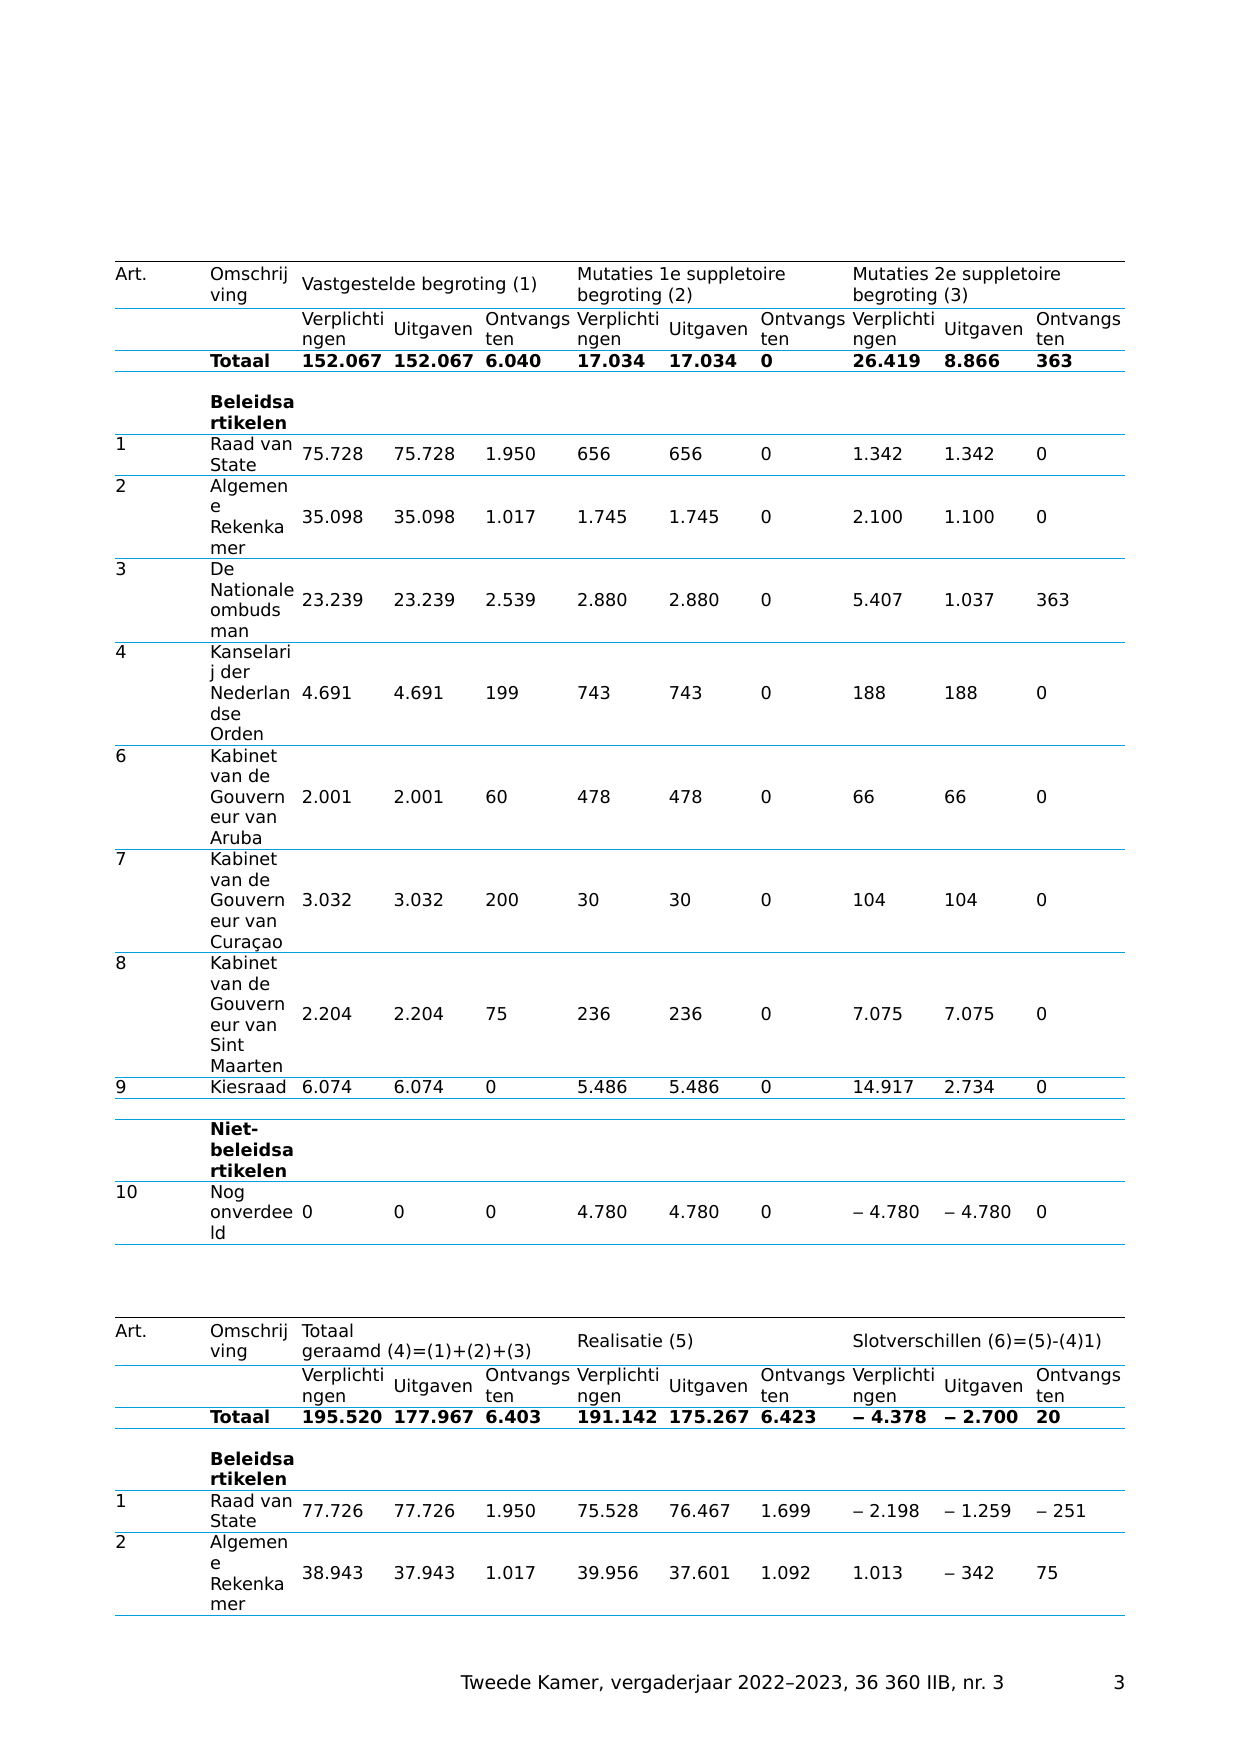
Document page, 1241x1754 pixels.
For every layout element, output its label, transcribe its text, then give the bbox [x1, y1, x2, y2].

table_cell 2.734 [941, 1078, 1033, 1098]
table_cell Kabinet van de Gouverneur van Aruba [207, 746, 299, 849]
table_cell [390, 1449, 482, 1490]
table_header Wijziging van de begrotingsstaat van de overige Hoge Colleges van Staat, Kabinetten van de Gouverneurs en de Kiesraad (IIB) voor het jaar 2022 (Slotwet) (bedragen x € 1.000) [115, 213, 1125, 261]
table_cell 5.407 [849, 559, 941, 641]
table_cell 2 [115, 476, 207, 558]
table_cell 1.017 [482, 476, 574, 558]
table_cell [115, 1449, 207, 1490]
table_cell Totaal [207, 351, 299, 371]
table_cell [758, 1429, 849, 1449]
table_cell 2.880 [666, 559, 757, 641]
table_cell Verplichtingen [849, 309, 941, 350]
table_cell Vastgestelde begroting (1) [299, 262, 574, 308]
table_cell 478 [666, 746, 757, 849]
table_cell Verplichtingen [299, 1366, 390, 1406]
table_cell [115, 392, 207, 433]
table_cell [482, 372, 574, 392]
table_cell 0 [758, 559, 849, 641]
table_cell [941, 372, 1033, 392]
table_cell Uitgaven [666, 309, 757, 350]
table_cell [574, 1429, 666, 1449]
table_cell 2.539 [482, 559, 574, 641]
table_cell [574, 1449, 666, 1490]
table_cell 20 [1033, 1408, 1125, 1428]
table_cell [574, 1120, 666, 1181]
table_cell 152.067 [299, 351, 390, 371]
table_cell Omschrijving [207, 1318, 299, 1365]
table_cell 191.142 [574, 1408, 666, 1428]
table_cell [849, 372, 941, 392]
table_cell Ontvangsten [1033, 309, 1125, 350]
table_cell Mutaties 2e suppletoire begroting (3) [849, 262, 1125, 308]
table_cell 5.486 [574, 1078, 666, 1098]
table_header Wijziging van de begrotingsstaat van de overige Hoge Colleges van Staat, Kabinetten van de Gouverneurs en de Kiesraad (IIB) voor het jaar 2022 (Slotwet) (bedragen x € 1.000) [115, 1269, 1125, 1317]
table_cell Uitgaven [941, 1366, 1033, 1406]
table_cell 195.520 [299, 1408, 390, 1428]
table_cell 363 [1033, 559, 1125, 641]
table_cell 4 [115, 643, 207, 745]
table_cell 1.342 [941, 435, 1033, 475]
table_cell Uitgaven [390, 309, 482, 350]
table_cell 0 [758, 1182, 849, 1244]
table_cell Verplichtingen [299, 309, 390, 350]
table_cell 6.074 [390, 1078, 482, 1098]
table_cell 6 [115, 746, 207, 849]
table_cell Kabinet van de Gouverneur van Curaçao [207, 850, 299, 952]
table_cell [941, 1099, 1033, 1119]
table_cell Realisatie (5) [574, 1318, 849, 1365]
table_cell [666, 1120, 757, 1181]
table_cell Verplichtingen [574, 1366, 666, 1406]
table_cell 75.728 [299, 435, 390, 475]
table_cell 1 [115, 1491, 207, 1532]
table_cell ‒ 4.378 [849, 1408, 941, 1428]
table_cell [758, 372, 849, 392]
table_cell 6.423 [758, 1408, 849, 1428]
table_cell 188 [941, 643, 1033, 745]
table_cell 37.601 [666, 1533, 757, 1615]
table_cell [390, 1429, 482, 1449]
table_cell 38.943 [299, 1533, 390, 1615]
table_cell [115, 1429, 207, 1449]
table_cell [482, 1099, 574, 1119]
table_cell 8 [115, 953, 207, 1077]
table_cell [666, 1449, 757, 1490]
table_cell 66 [849, 746, 941, 849]
table_cell [1033, 1120, 1125, 1181]
table_cell Raad van State [207, 435, 299, 475]
table_cell Algemene Rekenkamer [207, 1533, 299, 1615]
table_cell [299, 1429, 390, 1449]
table_cell Omschrijving [207, 262, 299, 308]
table_cell Totaal geraamd (4)=(1)+(2)+(3) [299, 1318, 574, 1365]
table_cell 0 [758, 435, 849, 475]
table_cell 2 [115, 1533, 207, 1615]
table_cell 7.075 [941, 953, 1033, 1077]
table_cell [941, 1120, 1033, 1181]
table_cell 0 [758, 351, 849, 371]
table_cell 1.342 [849, 435, 941, 475]
table_cell [482, 1429, 574, 1449]
table_cell [758, 1449, 849, 1490]
table_cell 6.074 [299, 1078, 390, 1098]
table_cell 75.528 [574, 1491, 666, 1532]
table_cell 200 [482, 850, 574, 952]
table_cell 104 [941, 850, 1033, 952]
table_cell Uitgaven [666, 1366, 757, 1406]
table_cell [390, 372, 482, 392]
table_cell 75 [1033, 1533, 1125, 1615]
table_cell 6.403 [482, 1408, 574, 1428]
table_cell [299, 1120, 390, 1181]
table_cell 3.032 [390, 850, 482, 952]
table_cell 2.880 [574, 559, 666, 641]
table_cell 2.001 [390, 746, 482, 849]
table_cell 77.726 [390, 1491, 482, 1532]
table_cell Ontvangsten [482, 309, 574, 350]
table_cell Ontvangsten [758, 1366, 849, 1406]
table_cell 30 [666, 850, 757, 952]
table_cell [941, 1429, 1033, 1449]
table_cell [299, 372, 390, 392]
table_cell Nog onverdeeld [207, 1182, 299, 1244]
table_cell 8.866 [941, 351, 1033, 371]
table_cell Kabinet van de Gouverneur van Sint Maarten [207, 953, 299, 1077]
table_cell [849, 1099, 941, 1119]
table_cell 1.100 [941, 476, 1033, 558]
table_cell ‒ 4.780 [849, 1182, 941, 1244]
table_cell 177.967 [390, 1408, 482, 1428]
table_cell 35.098 [390, 476, 482, 558]
table_cell [299, 1099, 390, 1119]
table_cell 4.691 [299, 643, 390, 745]
table_cell 0 [1033, 476, 1125, 558]
table_cell 0 [482, 1182, 574, 1244]
table_cell Slotverschillen (6)=(5)-(4)1) [849, 1318, 1125, 1365]
table_cell 0 [1033, 435, 1125, 475]
table_cell Algemene Rekenkamer [207, 476, 299, 558]
table_cell 5.486 [666, 1078, 757, 1098]
table_cell De Nationale ombudsman [207, 559, 299, 641]
table_cell [574, 392, 666, 433]
table_cell 1.745 [666, 476, 757, 558]
table_cell 104 [849, 850, 941, 952]
table_cell 1.013 [849, 1533, 941, 1615]
table_cell 1.950 [482, 435, 574, 475]
table_cell [849, 392, 941, 433]
table_cell 199 [482, 643, 574, 745]
table_cell [390, 392, 482, 433]
table_cell 10 [115, 1182, 207, 1244]
table_cell 6.040 [482, 351, 574, 371]
table_cell ‒ 4.780 [941, 1182, 1033, 1244]
table_cell [666, 372, 757, 392]
table_cell [207, 1099, 299, 1119]
table_cell [299, 1449, 390, 1490]
table_cell 1.037 [941, 559, 1033, 641]
table_cell 0 [1033, 953, 1125, 1077]
table_cell Beleidsartikelen [207, 1449, 299, 1490]
table_cell 0 [758, 1078, 849, 1098]
table_cell Verplichtingen [849, 1366, 941, 1406]
table_cell 188 [849, 643, 941, 745]
table_cell [299, 392, 390, 433]
table_cell 4.780 [666, 1182, 757, 1244]
table_cell 75 [482, 953, 574, 1077]
table_cell Art. [115, 1318, 207, 1365]
table_cell [1033, 1099, 1125, 1119]
table_cell 1.950 [482, 1491, 574, 1532]
table_cell 14.917 [849, 1078, 941, 1098]
table_cell ‒ 1.259 [941, 1491, 1033, 1532]
table_cell 23.239 [299, 559, 390, 641]
table_cell 0 [1033, 850, 1125, 952]
table_cell Uitgaven [390, 1366, 482, 1406]
table_cell 0 [758, 643, 849, 745]
table_cell 1.699 [758, 1491, 849, 1532]
table_cell 26.419 [849, 351, 941, 371]
table_cell 0 [390, 1182, 482, 1244]
table_cell ‒ 251 [1033, 1491, 1125, 1532]
table_cell 175.267 [666, 1408, 757, 1428]
table_cell [1033, 1429, 1125, 1449]
table_cell 77.726 [299, 1491, 390, 1532]
table_cell 75.728 [390, 435, 482, 475]
table_cell 23.239 [390, 559, 482, 641]
table_cell 236 [574, 953, 666, 1077]
table_cell [666, 1429, 757, 1449]
table_cell 37.943 [390, 1533, 482, 1615]
table_cell 0 [758, 953, 849, 1077]
table_cell [666, 392, 757, 433]
table_cell 7.075 [849, 953, 941, 1077]
table_cell 656 [574, 435, 666, 475]
table_cell 1 [115, 435, 207, 475]
table_cell 0 [1033, 746, 1125, 849]
table_cell 76.467 [666, 1491, 757, 1532]
table_cell 1.092 [758, 1533, 849, 1615]
table_cell [115, 1120, 207, 1181]
table_cell 66 [941, 746, 1033, 849]
table_cell [482, 392, 574, 433]
table_cell Beleidsartikelen [207, 392, 299, 433]
table_cell Mutaties 1e suppletoire begroting (2) [574, 262, 849, 308]
table_cell 4.691 [390, 643, 482, 745]
table_cell [758, 392, 849, 433]
table_cell Raad van State [207, 1491, 299, 1532]
table_cell 1.745 [574, 476, 666, 558]
table_cell [115, 1366, 207, 1406]
table_cell 2.204 [390, 953, 482, 1077]
table_cell [1033, 392, 1125, 433]
table_cell 478 [574, 746, 666, 849]
table_cell ‒ 2.700 [941, 1408, 1033, 1428]
table_cell Ontvangsten [1033, 1366, 1125, 1406]
table_cell Totaal [207, 1408, 299, 1428]
table_cell [1033, 372, 1125, 392]
table_cell 17.034 [574, 351, 666, 371]
table_cell 1.017 [482, 1533, 574, 1615]
table_cell Art. [115, 262, 207, 308]
table_cell Ontvangsten [482, 1366, 574, 1406]
table_cell 0 [758, 476, 849, 558]
table_cell [758, 1099, 849, 1119]
table_cell 0 [1033, 1182, 1125, 1244]
table_cell 30 [574, 850, 666, 952]
table_cell [390, 1099, 482, 1119]
table_cell [941, 392, 1033, 433]
table_cell [207, 372, 299, 392]
table_cell Verplichtingen [574, 309, 666, 350]
table_cell 4.780 [574, 1182, 666, 1244]
table_cell 743 [574, 643, 666, 745]
table_cell 9 [115, 1078, 207, 1098]
table_cell Kiesraad [207, 1078, 299, 1098]
table_cell [207, 309, 299, 350]
table_cell 2.100 [849, 476, 941, 558]
table_cell 0 [1033, 643, 1125, 745]
table_cell [115, 1408, 207, 1428]
table_cell [482, 1120, 574, 1181]
table_cell 0 [1033, 1078, 1125, 1098]
table_cell [574, 372, 666, 392]
table_cell Niet-beleidsartikelen [207, 1120, 299, 1181]
table_cell 39.956 [574, 1533, 666, 1615]
table_cell 0 [299, 1182, 390, 1244]
table_cell 656 [666, 435, 757, 475]
table_cell 3 [115, 559, 207, 641]
table_cell 236 [666, 953, 757, 1077]
table_cell [849, 1449, 941, 1490]
table_cell [574, 1099, 666, 1119]
table_cell 60 [482, 746, 574, 849]
table_cell 35.098 [299, 476, 390, 558]
table_cell [207, 1366, 299, 1406]
table_cell [115, 1099, 207, 1119]
table_cell 3.032 [299, 850, 390, 952]
table_cell 0 [758, 746, 849, 849]
table_cell [849, 1429, 941, 1449]
table_cell 152.067 [390, 351, 482, 371]
table_cell 2.001 [299, 746, 390, 849]
table_cell 7 [115, 850, 207, 952]
table_cell ‒ 2.198 [849, 1491, 941, 1532]
table_cell [1033, 1449, 1125, 1490]
table_cell 0 [758, 850, 849, 952]
table_cell ‒ 342 [941, 1533, 1033, 1615]
table_cell [941, 1449, 1033, 1490]
table_cell 2.204 [299, 953, 390, 1077]
table_cell [115, 309, 207, 350]
table_cell 17.034 [666, 351, 757, 371]
table_cell [849, 1120, 941, 1181]
table_cell [115, 351, 207, 371]
table_cell Uitgaven [941, 309, 1033, 350]
table_cell [482, 1449, 574, 1490]
table_cell 743 [666, 643, 757, 745]
table_cell [115, 372, 207, 392]
table_cell [666, 1099, 757, 1119]
table_cell [207, 1429, 299, 1449]
table_cell [390, 1120, 482, 1181]
table_cell Ontvangsten [758, 309, 849, 350]
table_cell 363 [1033, 351, 1125, 371]
table_cell 0 [482, 1078, 574, 1098]
table_cell [758, 1120, 849, 1181]
table_cell Kanselarij der Nederlandse Orden [207, 643, 299, 745]
